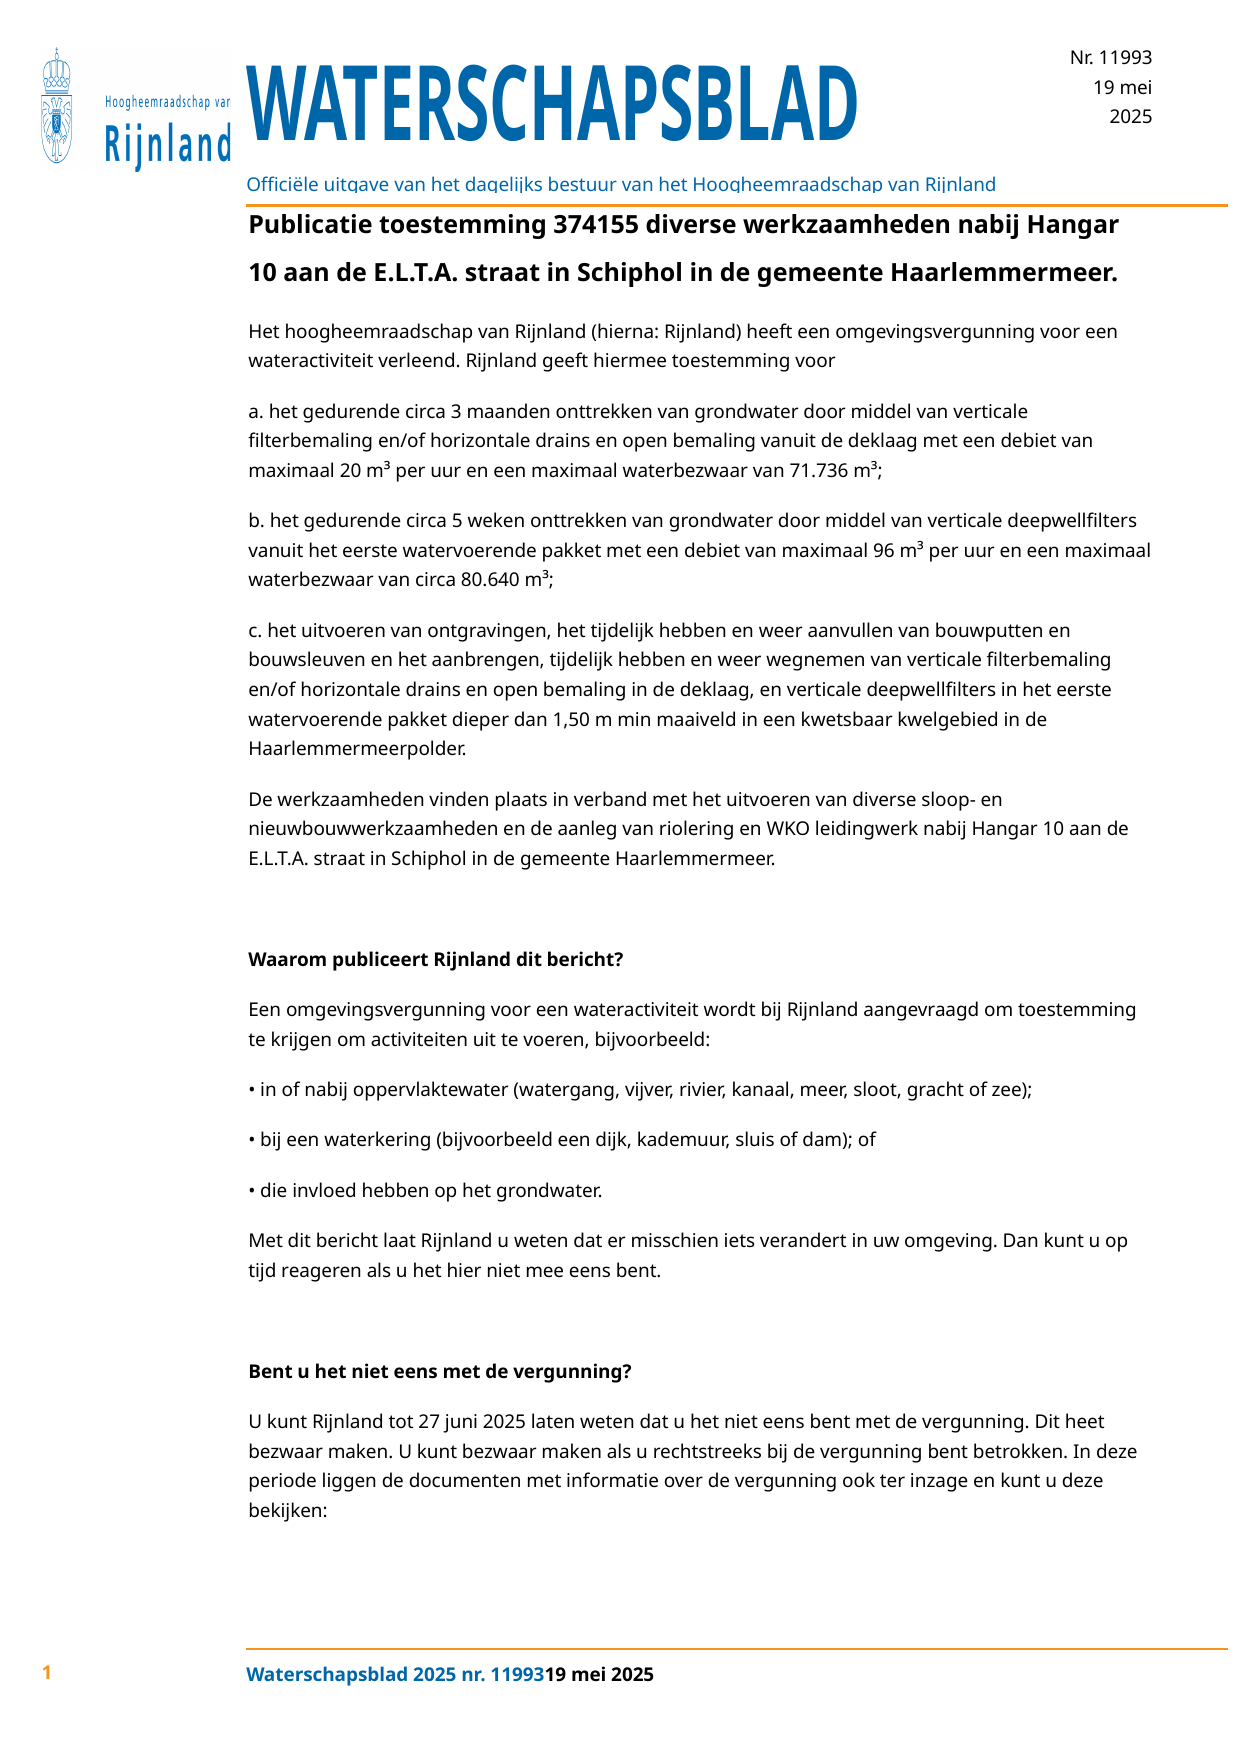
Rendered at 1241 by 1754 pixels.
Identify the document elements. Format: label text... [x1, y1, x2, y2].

text Waarom publiceert Rijnland dit bericht? [248, 946, 1152, 972]
text • in of nabij oppervlaktewater (watergang, vijver, rivier, kanaal, meer, sloot, gracht of zee); [248, 1076, 1152, 1102]
text De werkzaamheden vinden plaats in verband met het uitvoeren van diverse sloop- en nieuwbouwwerkzaamheden en de aanleg van riolering en WKO leidingwerk nabij Hangar 10 aan de E.L.T.A. straat in Schiphol in de gemeente Haarlemmermeer. [248, 786, 1152, 871]
text • bij een waterkering (bijvoorbeeld een dijk, kademuur, sluis of dam); of [248, 1127, 1152, 1152]
text Met dit bericht laat Rijnland u weten dat er misschien iets verandert in uw omgeving. Dan kunt u op tijd reageren als u het hier niet mee eens bent. [248, 1227, 1152, 1283]
text Publicatie toestemming 374155 diverse werkzaamheden nabij Hangar 10 aan de E.L.T.A. straat in Schiphol in de gemeente Haarlemmermeer. [248, 207, 1152, 288]
text Het hoogheemraadschap van Rijnland (hierna: Rijnland) heeft een omgevingsvergunning voor een wateractiviteit verleend. Rijnland geeft hiermee toestemming voor [248, 318, 1152, 373]
picture [41, 47, 231, 172]
text U kunt Rijnland tot 27 juni 2025 laten weten dat u het niet eens bent met de vergunning. Dit heet bezwaar maken. U kunt bezwaar maken als u rechtstreeks bij de vergunning bent betrokken. In deze periode liggen de documenten met informatie over de vergunning ook ter inzage en kunt u deze bekijken: [248, 1408, 1152, 1523]
text Een omgevingsvergunning voor een wateractiviteit wordt bij Rijnland aangevraagd om toestemming te krijgen om activiteiten uit te voeren, bijvoorbeeld: [248, 996, 1152, 1052]
text • die invloed hebben op het grondwater. [248, 1177, 1152, 1203]
text Bent u het niet eens met de vergunning? [248, 1358, 1152, 1384]
text b. het gedurende circa 5 weken onttrekken van grondwater door middel van verticale deepwellfilters vanuit het eerste watervoerende pakket met een debiet van maximaal 96 m³ per uur en een maximaal waterbezwaar van circa 80.640 m³; [248, 507, 1152, 592]
text c. het uitvoeren van ontgravingen, het tijdelijk hebben en weer aanvullen van bouwputten en bouwsleuven en het aanbrengen, tijdelijk hebben en weer wegnemen van verticale filterbemaling en/of horizontale drains en open bemaling in de deklaag, en verticale deepwellfilters in het eerste watervoerende pakket dieper dan 1,50 m min maaiveld in een kwetsbaar kwelgebied in de Haarlemmermeerpolder. [248, 617, 1152, 761]
text a. het gedurende circa 3 maanden onttrekken van grondwater door middel van verticale filterbemaling en/of horizontale drains en open bemaling vanuit de deklaag met een debiet van maximaal 20 m³ per uur en een maximaal waterbezwaar van 71.736 m³; [248, 398, 1152, 483]
